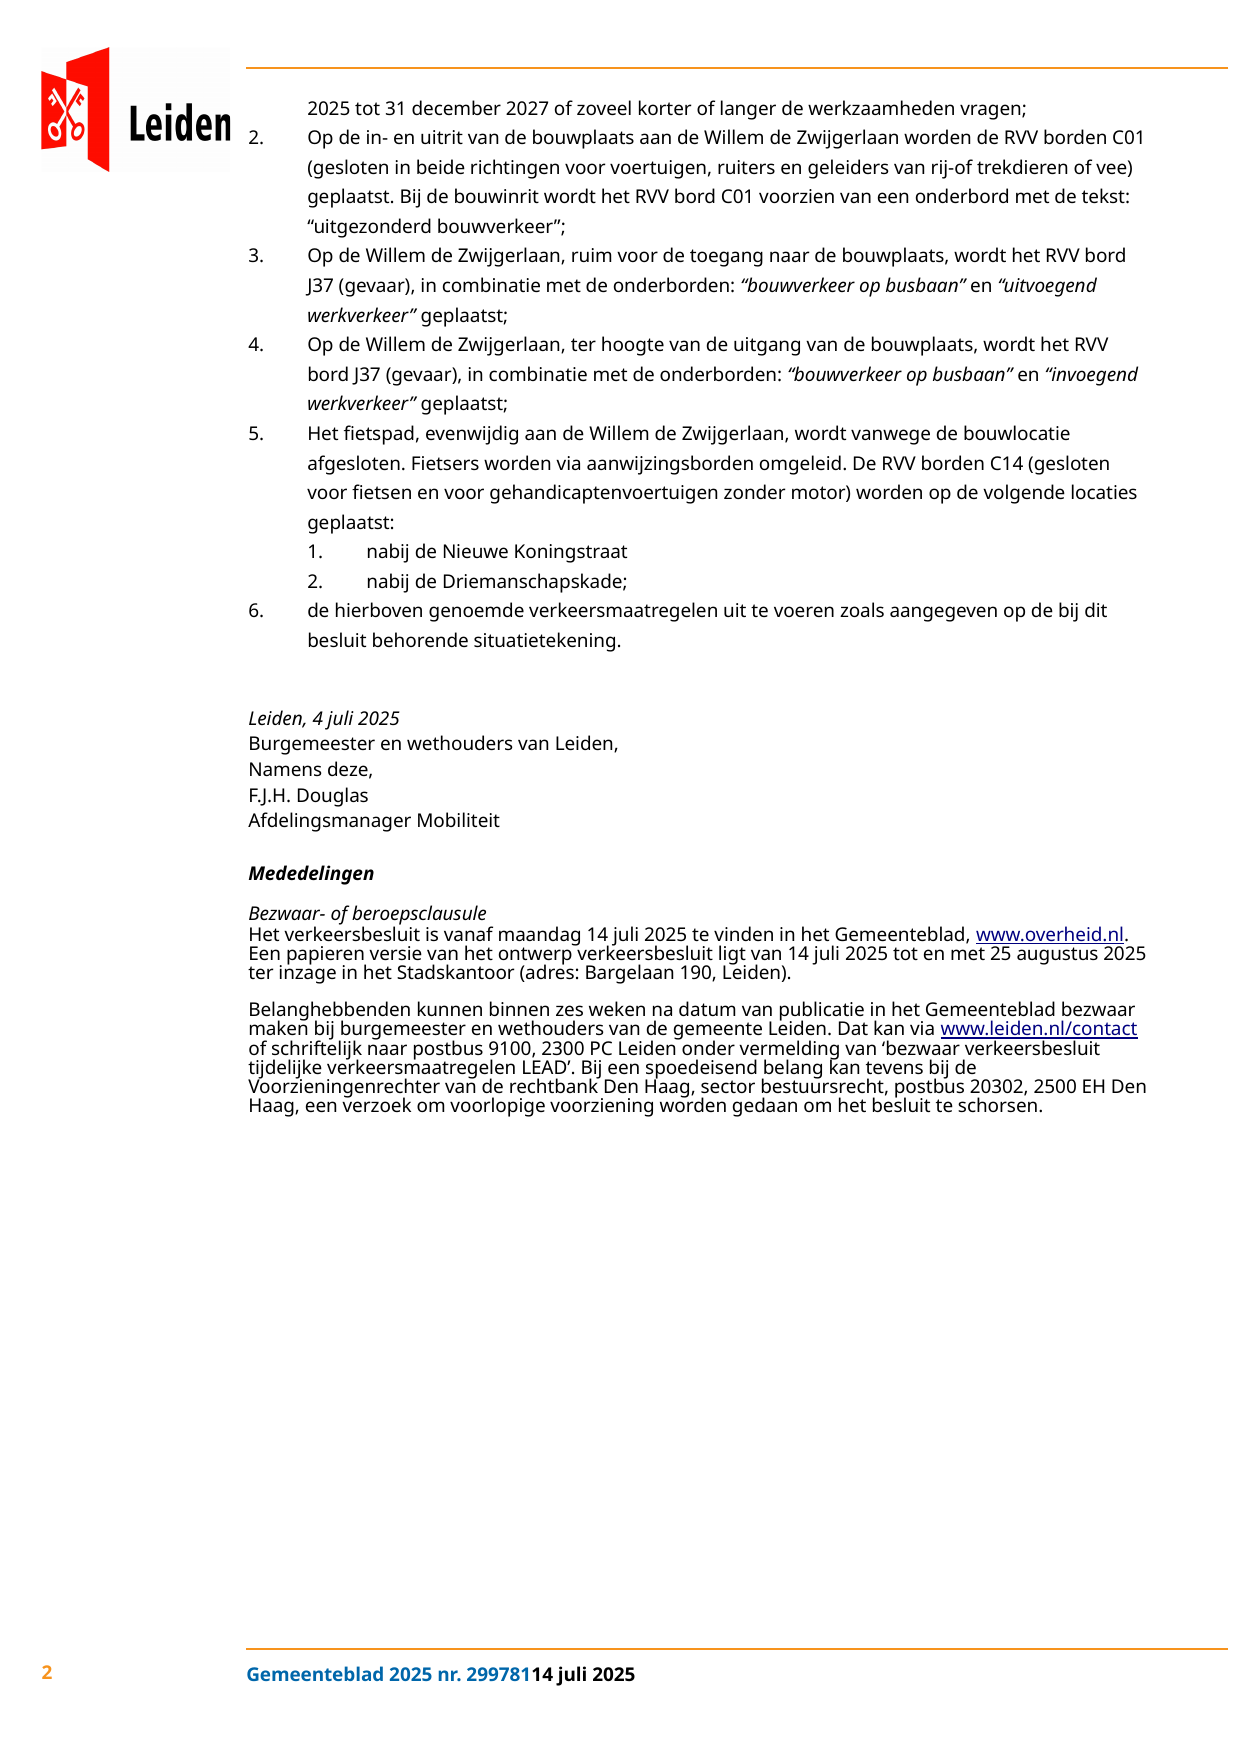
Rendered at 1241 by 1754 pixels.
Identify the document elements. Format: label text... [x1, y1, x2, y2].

list de hierboven genoemde verkeersmaatregelen uit te voeren zoals aangegeven op de bij dit besluit behorende situatietekening. [248, 598, 1152, 653]
text Bezwaar- of beroepsclausule [248, 900, 1152, 926]
text F.J.H. Douglas [248, 782, 1152, 808]
text Belanghebbenden kunnen binnen zes weken na datum van publicatie in het Gemeenteblad bezwaar maken bij burgemeester en wethouders van de gemeente Leiden. Dat kan via www.leiden.nl/contact of schriftelijk naar postbus 9100, 2300 PC Leiden onder vermelding van ‘bezwaar verkeersbesluit tijdelijke verkeersmaatregelen LEAD’. Bij een spoedeisend belang kan tevens bij de Voorzieningenrechter van de rechtbank Den Haag, sector bestuursrecht, postbus 20302, 2500 EH Den Haag, een verzoek om voorlopige voorziening worden gedaan om het besluit te schorsen. [248, 1001, 1152, 1117]
list Op de Willem de Zwijgerlaan, ter hoogte van de uitgang van de bouwplaats, wordt het RVV bord J37 (gevaar), in combinatie met de onderborden: “bouwverkeer op busbaan” en “invoegend werkverkeer” geplaatst; [248, 331, 1152, 416]
list Op de Willem de Zwijgerlaan, ruim voor de toegang naar de bouwplaats, wordt het RVV bord J37 (gevaar), in combinatie met de onderborden: “bouwverkeer op busbaan” en “uitvoegend werkverkeer” geplaatst; [248, 243, 1152, 328]
list nabij de Nieuwe Koningstraat [307, 538, 1152, 564]
list 2025 tot 31 december 2027 of zoveel korter of langer de werkzaamheden vragen; [248, 95, 1152, 121]
text Het verkeersbesluit is vanaf maandag 14 juli 2025 te vinden in het Gemeenteblad, www.overheid.nl. Een papieren versie van het ontwerp verkeersbesluit ligt van 14 juli 2025 tot en met 25 augustus 2025 ter inzage in het Stadskantoor (adres: Bargelaan 190, Leiden). [248, 926, 1152, 983]
text Leiden, 4 juli 2025 [248, 705, 1152, 730]
text Burgemeester en wethouders van Leiden, [248, 730, 1152, 756]
text Mededelingen [248, 861, 1152, 886]
list Het fietspad, evenwijdig aan de Willem de Zwijgerlaan, wordt vanwege de bouwlocatie afgesloten. Fietsers worden via aanwijzingsborden omgeleid. De RVV borden C14 (gesloten voor fietsen en voor gehandicaptenvoertuigen zonder motor) worden op de volgende locaties geplaatst: [248, 420, 1152, 535]
list Op de in- en uitrit van de bouwplaats aan de Willem de Zwijgerlaan worden de RVV borden C01 (gesloten in beide richtingen voor voertuigen, ruiters en geleiders van rij-of trekdieren of vee) geplaatst. Bij de bouwinrit wordt het RVV bord C01 voorzien van een onderbord met de tekst: “uitgezonderd bouwverkeer”; [248, 124, 1152, 239]
list nabij de Driemanschapskade; [307, 568, 1152, 594]
picture [41, 47, 231, 172]
text Afdelingsmanager Mobiliteit [248, 808, 1152, 833]
text Namens deze, [248, 756, 1152, 782]
